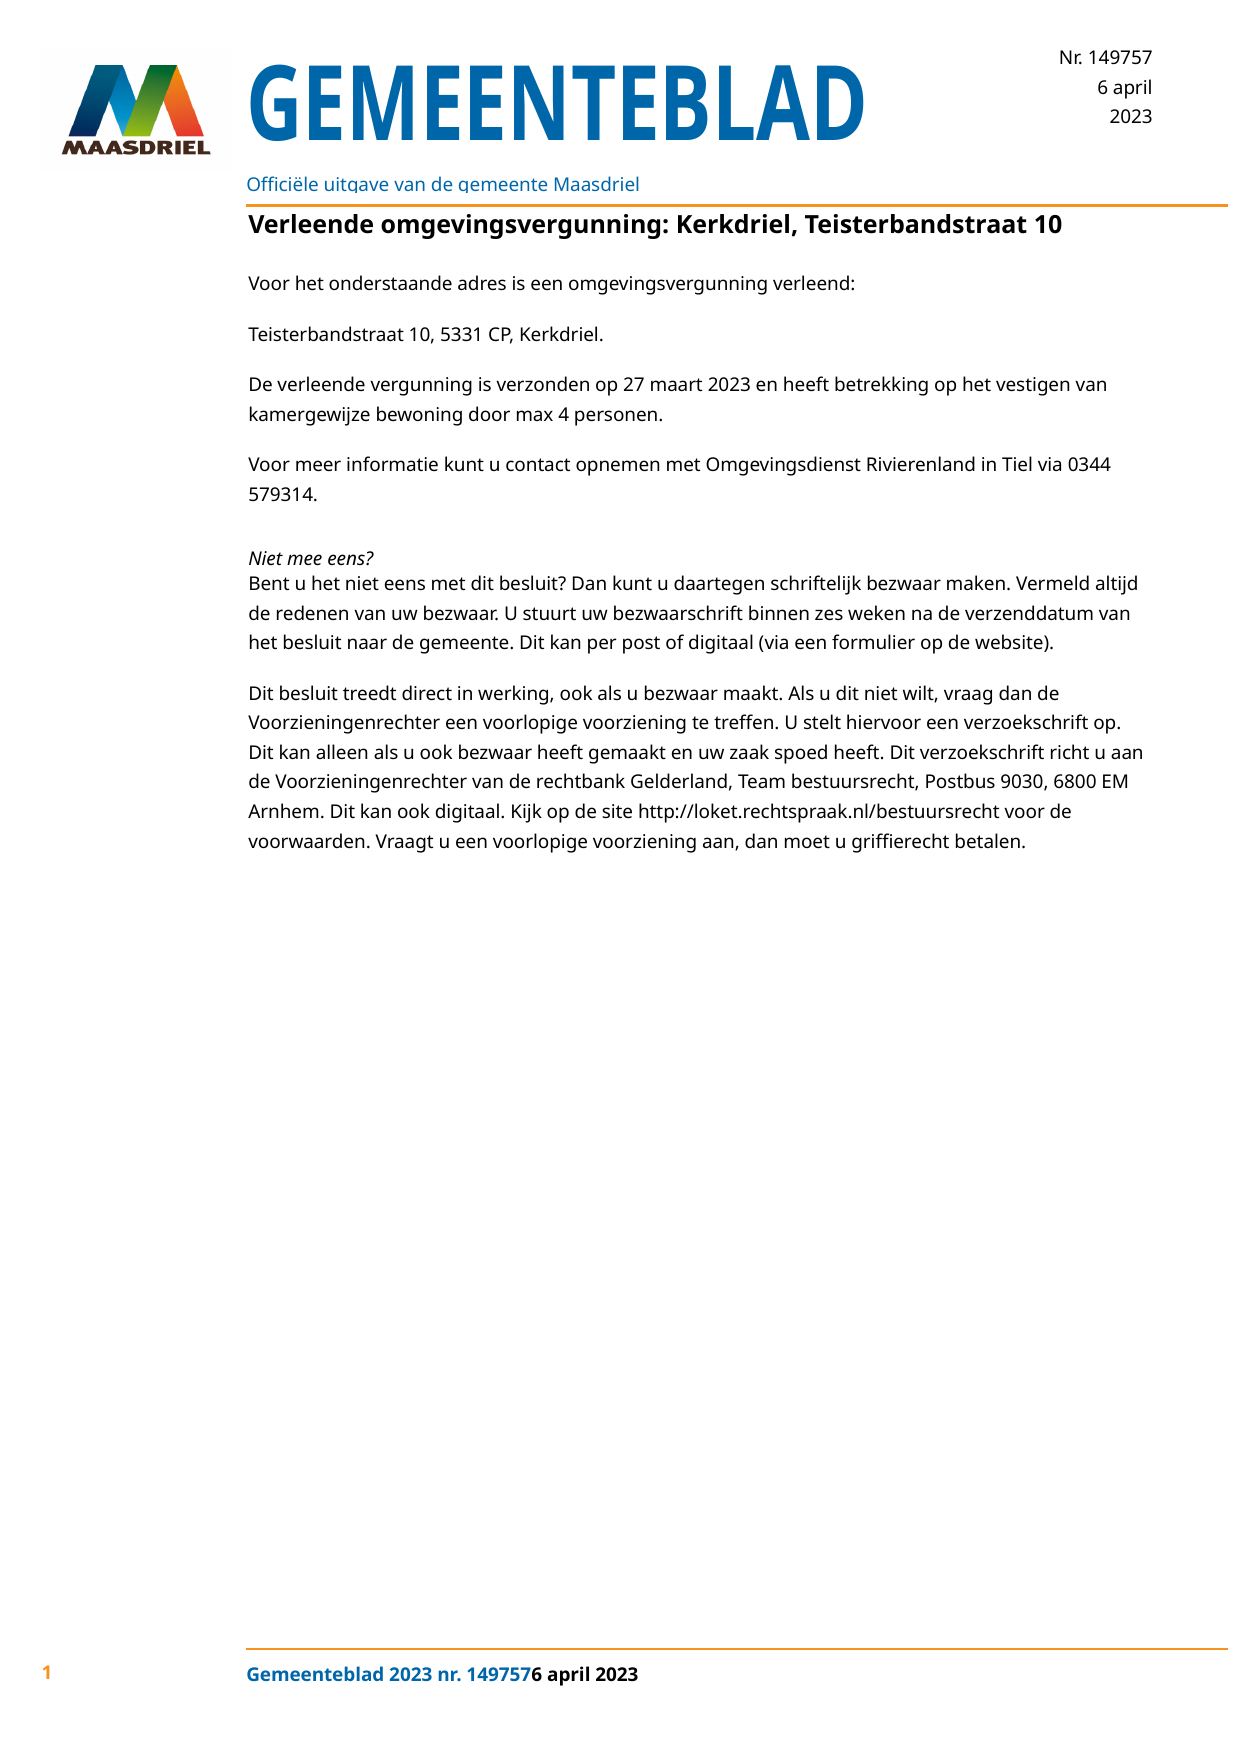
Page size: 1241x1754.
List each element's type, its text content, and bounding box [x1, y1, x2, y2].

text Teisterbandstraat 10, 5331 CP, Kerkdriel. [248, 321, 1152, 346]
text De verleende vergunning is verzonden op 27 maart 2023 en heeft betrekking op het vestigen van kamergewijze bewoning door max 4 personen. [248, 371, 1152, 426]
text Verleende omgevingsvergunning: Kerkdriel, Teisterbandstraat 10 [248, 207, 1152, 241]
text Voor meer informatie kunt u contact opnemen met Omgevingsdienst Rivierenland in Tiel via 0344 579314. [248, 451, 1152, 506]
text Dit besluit treedt direct in werking, ook als u bezwaar maakt. Als u dit niet wilt, vraag dan de Voorzieningenrechter een voorlopige voorziening te treffen. U stelt hiervoor een verzoekschrift op. Dit kan alleen als u ook bezwaar heeft gemaakt en uw zaak spoed heeft. Dit verzoekschrift richt u aan de Voorzieningenrechter van de rechtbank Gelderland, Team bestuursrecht, Postbus 9030, 6800 EM Arnhem. Dit kan ook digitaal. Kijk op de site http://loket.rechtspraak.nl/bestuursrecht voor de voorwaarden. Vraagt u een voorlopige voorziening aan, dan moet u griffierecht betalen. [248, 680, 1152, 854]
text Bent u het niet eens met dit besluit? Dan kunt u daartegen schriftelijk bezwaar maken. Vermeld altijd de redenen van uw bezwaar. U stuurt uw bezwaarschrift binnen zes weken na de verzenddatum van het besluit naar de gemeente. Dit kan per post of digitaal (via een formulier op de website). [248, 570, 1152, 655]
text Niet mee eens? [248, 545, 1152, 570]
picture [41, 47, 231, 172]
text Voor het onderstaande adres is een omgevingsvergunning verleend: [248, 270, 1152, 296]
